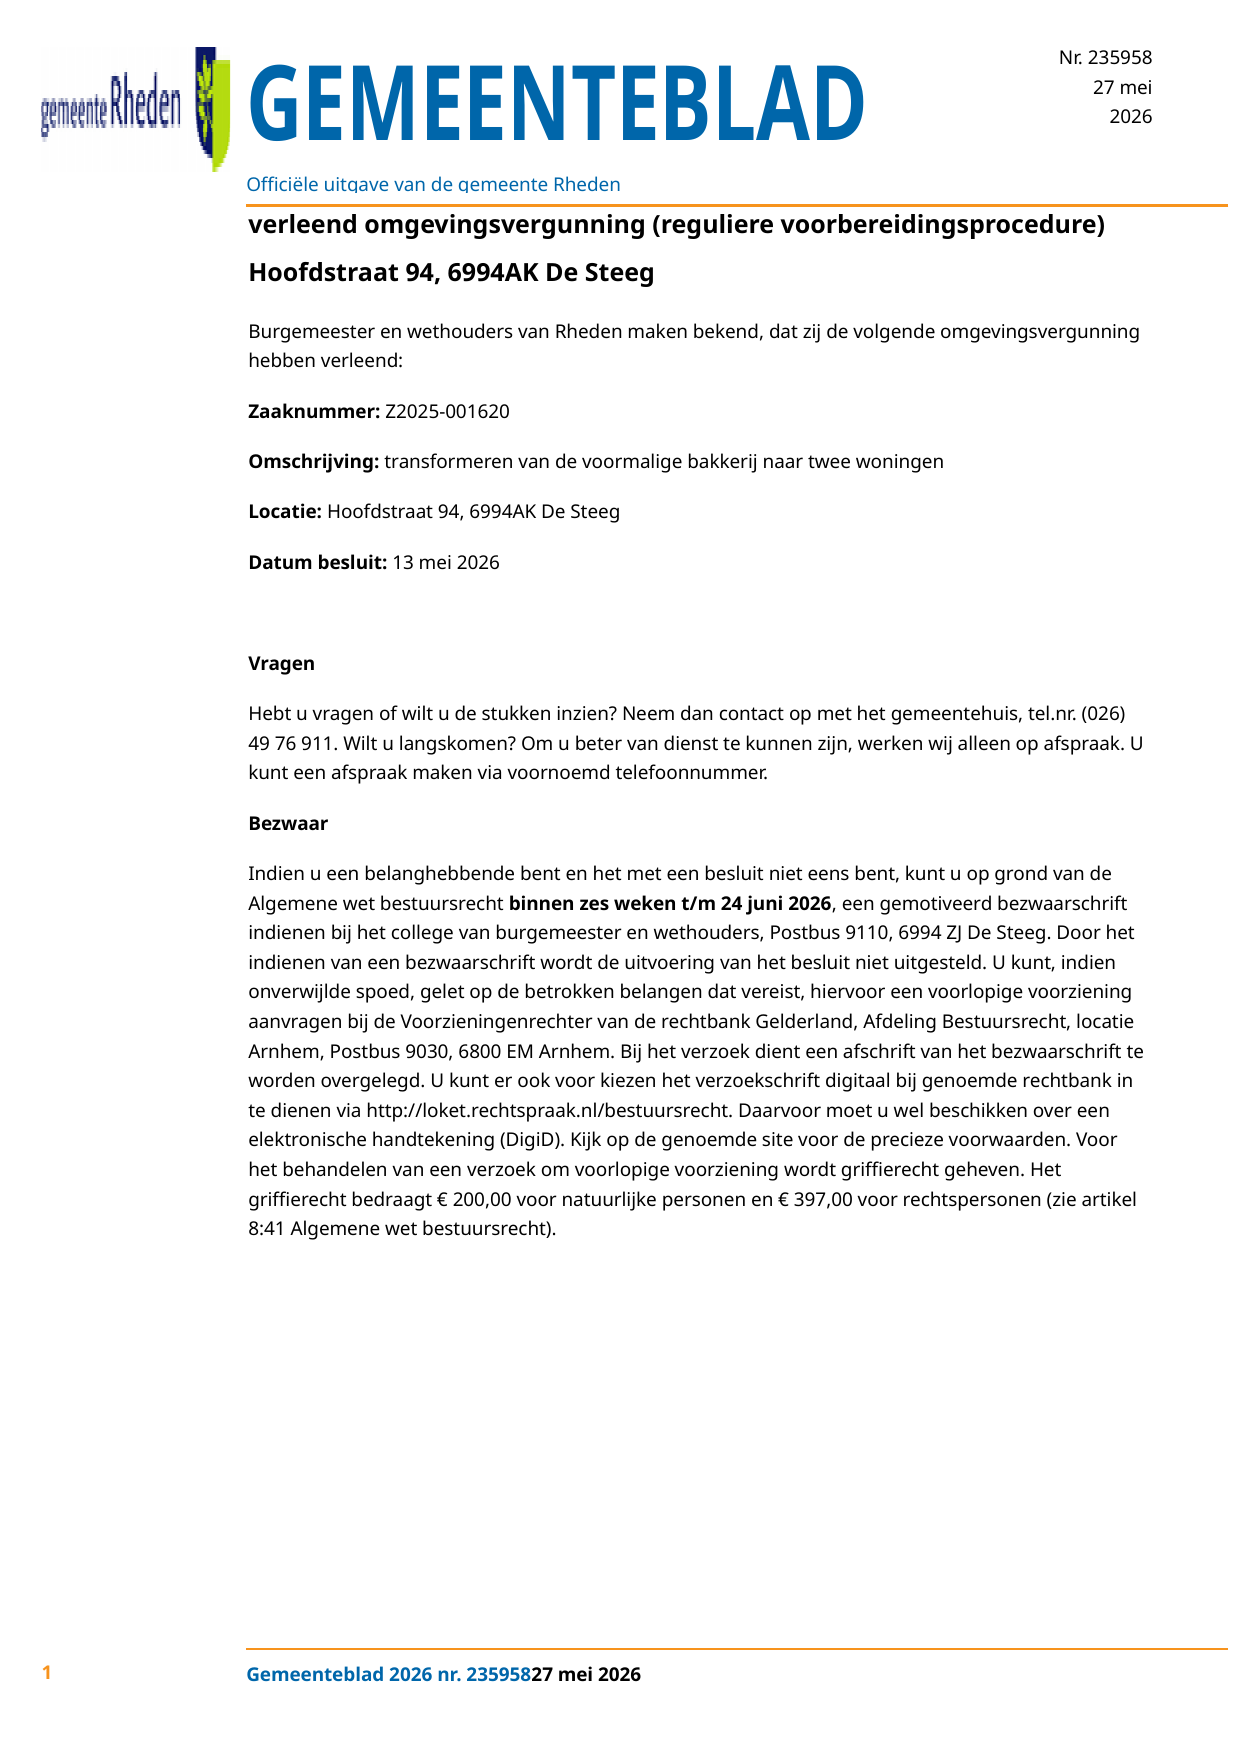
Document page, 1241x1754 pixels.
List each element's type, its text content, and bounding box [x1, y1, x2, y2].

text Zaaknummer: Z2025-001620 [248, 398, 1152, 424]
text Omschrijving: transformeren van de voormalige bakkerij naar twee woningen [248, 448, 1152, 474]
text Vragen [248, 650, 1152, 676]
text Locatie: Hoofdstraat 94, 6994AK De Steeg [248, 499, 1152, 524]
text Hebt u vragen of wilt u de stukken inzien? Neem dan contact op met het gemeentehuis, tel.nr. (026) 49 76 911. Wilt u langskomen? Om u beter van dienst te kunnen zijn, werken wij alleen op afspraak. U kunt een afspraak maken via voornoemd telefoonnummer. [248, 700, 1152, 785]
text Indien u een belanghebbende bent en het met een besluit niet eens bent, kunt u op grond van de Algemene wet bestuursrecht binnen zes weken t/m 24 juni 2026, een gemotiveerd bezwaarschrift indienen bij het college van burgemeester en wethouders, Postbus 9110, 6994 ZJ De Steeg. Door het indienen van een bezwaarschrift wordt de uitvoering van het besluit niet uitgesteld. U kunt, indien onverwijlde spoed, gelet op de betrokken belangen dat vereist, hiervoor een voorlopige voorziening aanvragen bij de Voorzieningenrechter van de rechtbank Gelderland, Afdeling Bestuursrecht, locatie Arnhem, Postbus 9030, 6800 EM Arnhem. Bij het verzoek dient een afschrift van het bezwaarschrift te worden overgelegd. U kunt er ook voor kiezen het verzoekschrift digitaal bij genoemde rechtbank in te dienen via http://loket.rechtspraak.nl/bestuursrecht. Daarvoor moet u wel beschikken over een elektronische handtekening (DigiD). Kijk op de genoemde site voor de precieze voorwaarden. Voor het behandelen van een verzoek om voorlopige voorziening wordt griffierecht geheven. Het griffierecht bedraagt € 200,00 voor natuurlijke personen en € 397,00 voor rechtspersonen (zie artikel 8:41 Algemene wet bestuursrecht). [248, 860, 1152, 1241]
text Burgemeester en wethouders van Rheden maken bekend, dat zij de volgende omgevingsvergunning hebben verleend: [248, 318, 1152, 373]
text verleend omgevingsvergunning (reguliere voorbereidingsprocedure) Hoofdstraat 94, 6994AK De Steeg [248, 207, 1152, 288]
picture [41, 47, 231, 172]
text Datum besluit: 13 mei 2026 [248, 549, 1152, 575]
text Bezwaar [248, 810, 1152, 836]
